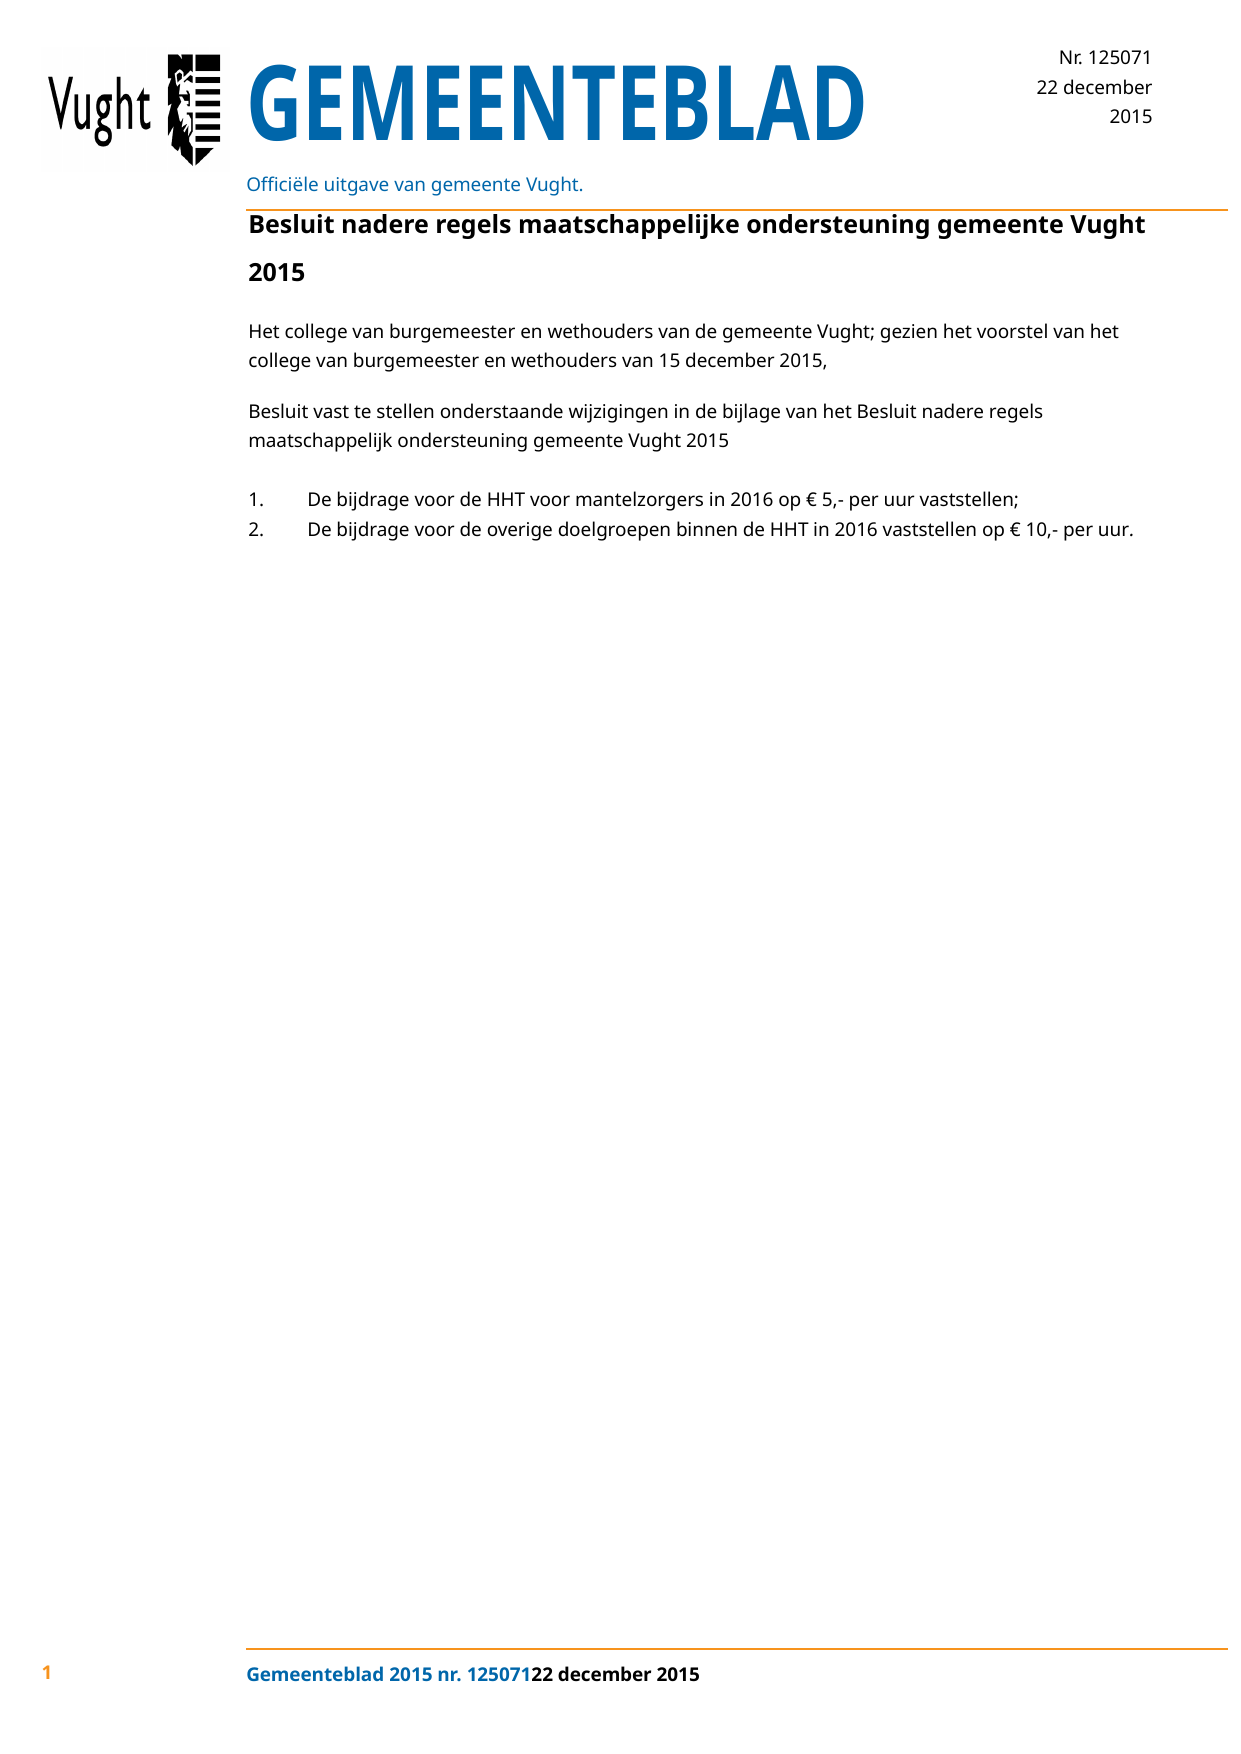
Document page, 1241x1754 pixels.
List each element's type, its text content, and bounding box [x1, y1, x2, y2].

text Besluit nadere regels maatschappelijke ondersteuning gemeente Vught 2015 [248, 211, 1152, 288]
picture [41, 47, 231, 172]
list De bijdrage voor de overige doelgroepen binnen de HHT in 2016 vaststellen op € 10,- per uur. [248, 516, 1152, 542]
text Het college van burgemeester en wethouders van de gemeente Vught; gezien het voorstel van het college van burgemeester en wethouders van 15 december 2015, [248, 318, 1152, 373]
text Besluit vast te stellen onderstaande wijzigingen in de bijlage van het Besluit nadere regels maatschappelijk ondersteuning gemeente Vught 2015 [248, 398, 1152, 453]
list De bijdrage voor de HHT voor mantelzorgers in 2016 op € 5,- per uur vaststellen; [248, 487, 1152, 512]
